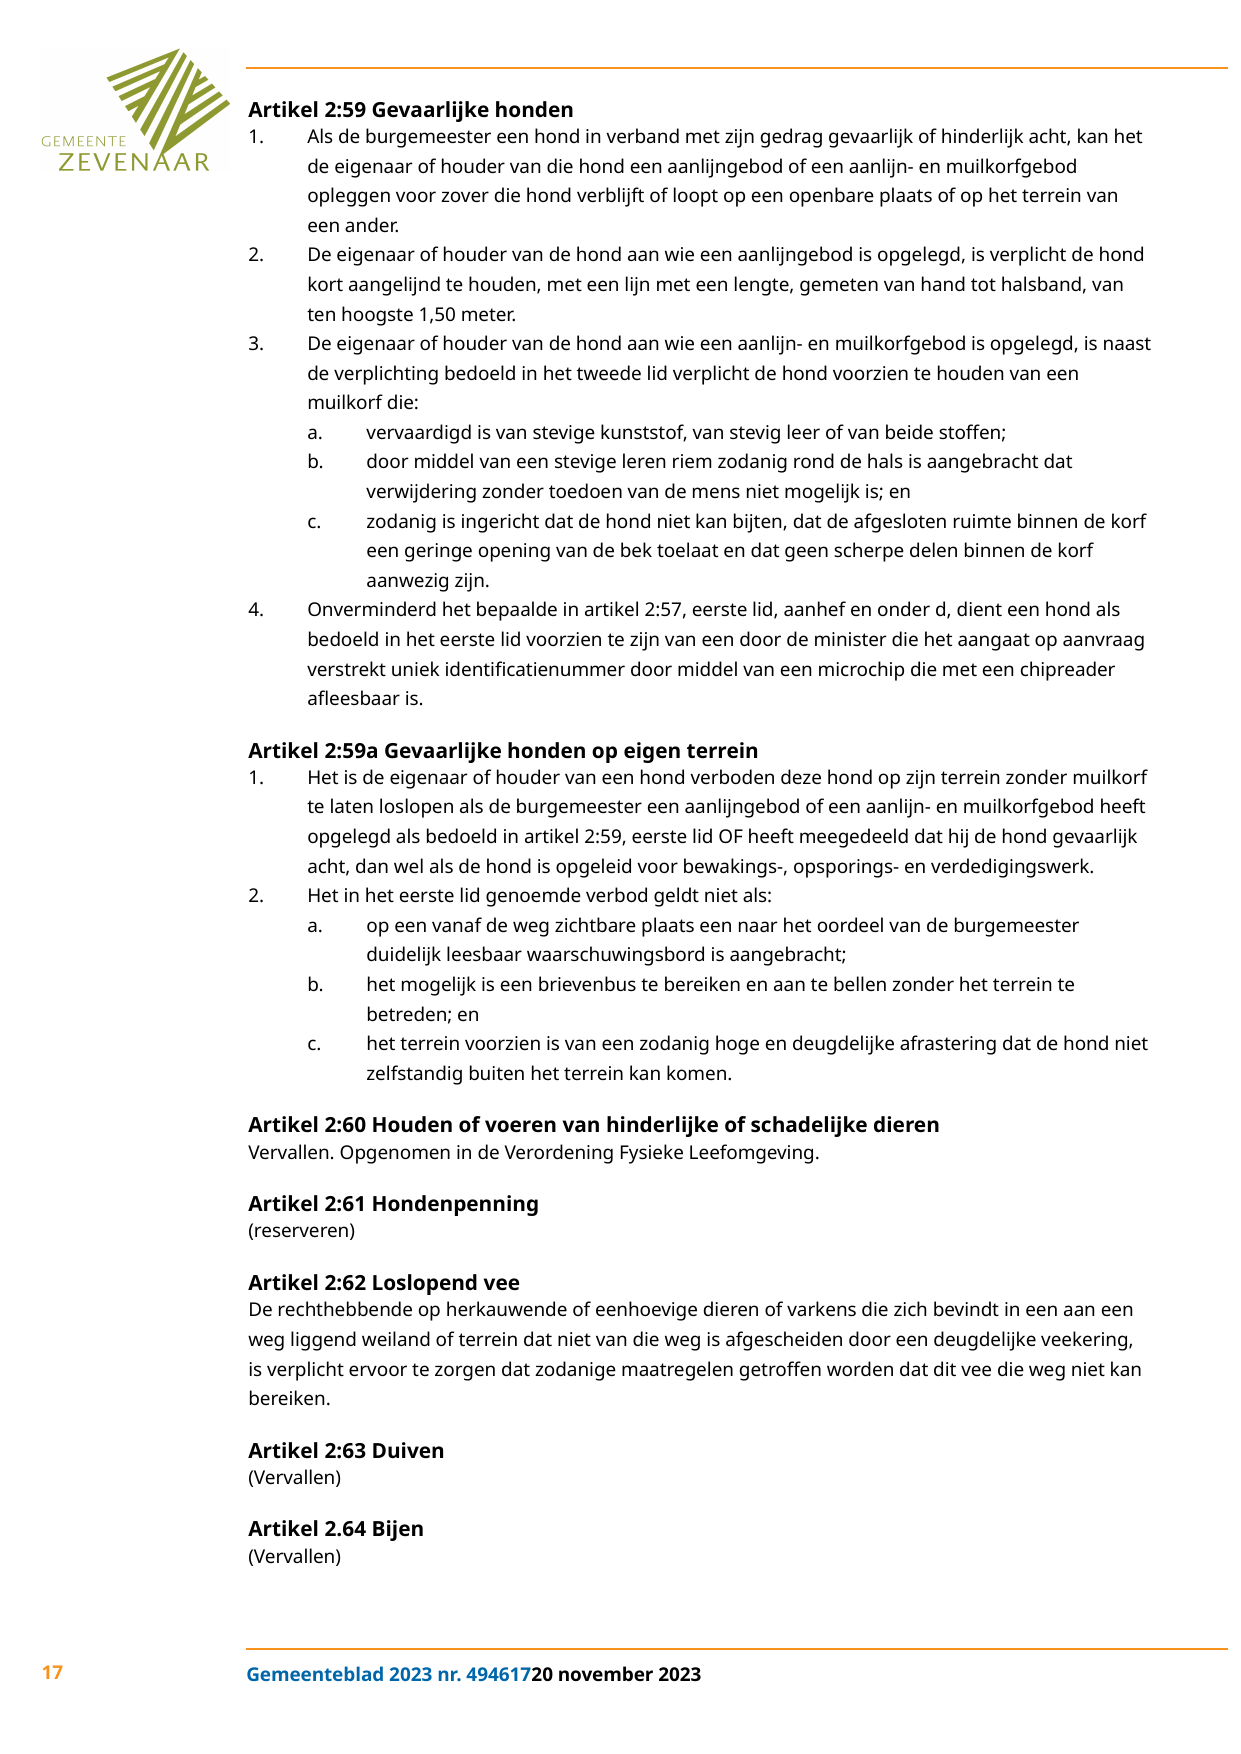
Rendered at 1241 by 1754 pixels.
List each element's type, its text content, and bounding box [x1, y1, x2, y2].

text Artikel 2:59a Gevaarlijke honden op eigen terrein [248, 736, 1152, 764]
list De eigenaar of houder van de hond aan wie een aanlijn- en muilkorfgebod is opgelegd, is naast de verplichting bedoeld in het tweede lid verplicht de hond voorzien te houden van een muilkorf die: [248, 330, 1152, 415]
picture [41, 47, 231, 172]
text Artikel 2:62 Loslopend vee [248, 1268, 1152, 1297]
list op een vanaf de weg zichtbare plaats een naar het oordeel van de burgemeester duidelijk leesbaar waarschuwingsbord is aangebracht; [307, 912, 1152, 967]
text Vervallen. Opgenomen in de Verordening Fysieke Leefomgeving. [248, 1139, 1152, 1164]
list vervaardigd is van stevige kunststof, van stevig leer of van beide stoffen; [307, 419, 1152, 445]
list Onverminderd het bepaalde in artikel 2:57, eerste lid, aanhef en onder d, dient een hond als bedoeld in het eerste lid voorzien te zijn van een door de minister die het aangaat op aanvraag verstrekt uniek identificatienummer door middel van een microchip die met een chipreader afleesbaar is. [248, 597, 1152, 711]
text (Vervallen) [248, 1464, 1152, 1490]
list Het is de eigenaar of houder van een hond verboden deze hond op zijn terrein zonder muilkorf te laten loslopen als de burgemeester een aanlijngebod of een aanlijn- en muilkorfgebod heeft opgelegd als bedoeld in artikel 2:59, eerste lid OF heeft meegedeeld dat hij de hond gevaarlijk acht, dan wel als de hond is opgeleid voor bewakings-, opsporings- en verdedigingswerk. [248, 764, 1152, 879]
list het terrein voorzien is van een zodanig hoge en deugdelijke afrastering dat de hond niet zelfstandig buiten het terrein kan komen. [307, 1030, 1152, 1086]
text Artikel 2:59 Gevaarlijke honden [248, 95, 1152, 123]
list zodanig is ingericht dat de hond niet kan bijten, dat de afgesloten ruimte binnen de korf een geringe opening van de bek toelaat en dat geen scherpe delen binnen de korf aanwezig zijn. [307, 508, 1152, 593]
list Als de burgemeester een hond in verband met zijn gedrag gevaarlijk of hinderlijk acht, kan het de eigenaar of houder van die hond een aanlijngebod of een aanlijn- en muilkorfgebod opleggen voor zover die hond verblijft of loopt op een openbare plaats of op het terrein van een ander. [248, 123, 1152, 238]
text Artikel 2:60 Houden of voeren van hinderlijke of schadelijke dieren [248, 1110, 1152, 1139]
text Artikel 2:61 Hondenpenning [248, 1189, 1152, 1218]
list De eigenaar of houder van de hond aan wie een aanlijngebod is opgelegd, is verplicht de hond kort aangelijnd te houden, met een lijn met een lengte, gemeten van hand tot halsband, van ten hoogste 1,50 meter. [248, 242, 1152, 326]
text (reserveren) [248, 1218, 1152, 1243]
text Artikel 2.64 Bijen [248, 1514, 1152, 1543]
list door middel van een stevige leren riem zodanig rond de hals is aangebracht dat verwijdering zonder toedoen van de mens niet mogelijk is; en [307, 449, 1152, 504]
text De rechthebbende op herkauwende of eenhoevige dieren of varkens die zich bevindt in een aan een weg liggend weiland of terrein dat niet van die weg is afgescheiden door een deugdelijke veekering, is verplicht ervoor te zorgen dat zodanige maatregelen getroffen worden dat dit vee die weg niet kan bereiken. [248, 1297, 1152, 1411]
text (Vervallen) [248, 1543, 1152, 1569]
list het mogelijk is een brievenbus te bereiken en aan te bellen zonder het terrein te betreden; en [307, 971, 1152, 1027]
list Het in het eerste lid genoemde verbod geldt niet als: [248, 882, 1152, 908]
text Artikel 2:63 Duiven [248, 1436, 1152, 1464]
